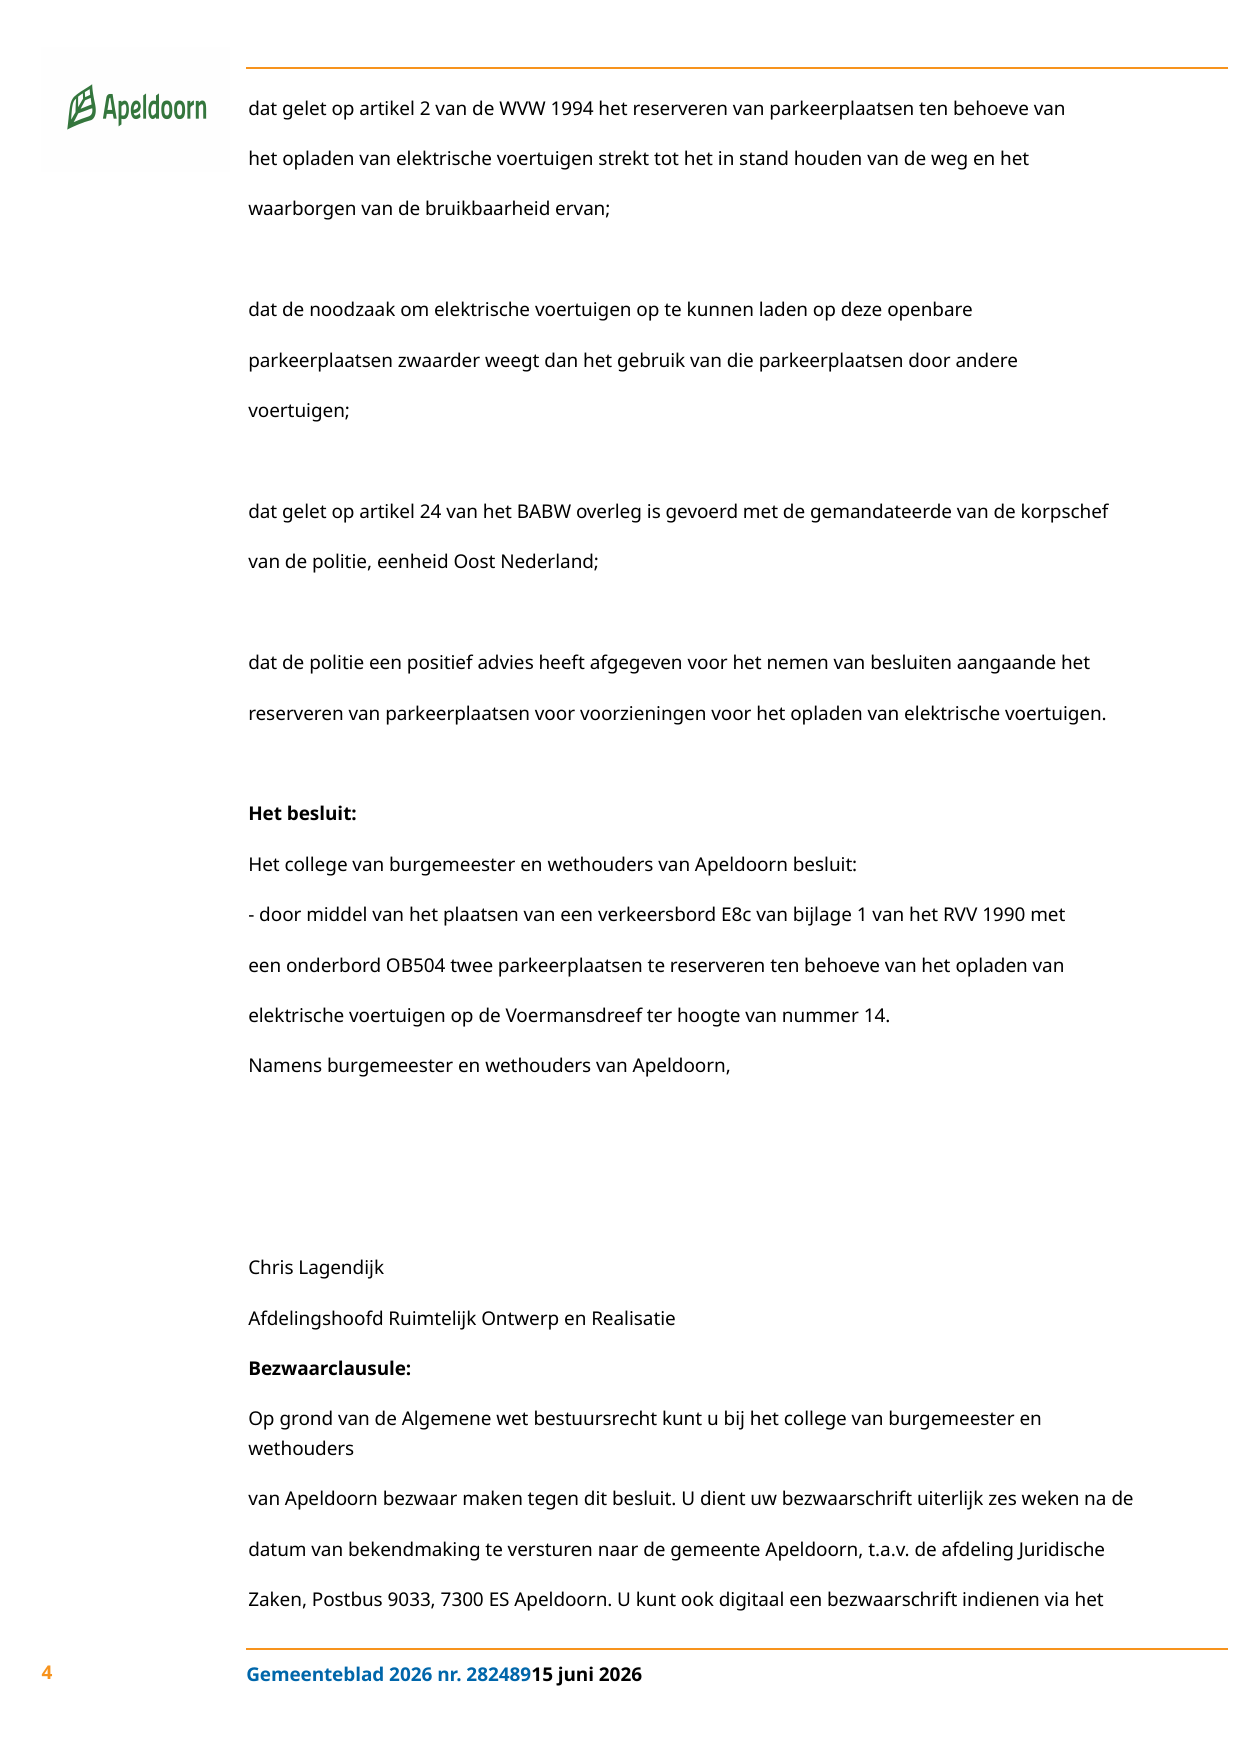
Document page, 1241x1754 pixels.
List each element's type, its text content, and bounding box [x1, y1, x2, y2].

text voertuigen; [248, 397, 1152, 423]
text van Apeldoorn bezwaar maken tegen dit besluit. U dient uw bezwaarschrift uiterlijk zes weken na de [248, 1486, 1152, 1511]
text dat de noodzaak om elektrische voertuigen op te kunnen laden op deze openbare [248, 296, 1152, 322]
text het opladen van elektrische voertuigen strekt tot het in stand houden van de weg en het [248, 145, 1152, 171]
text waarborgen van de bruikbaarheid ervan; [248, 196, 1152, 221]
text Afdelingshoofd Ruimtelijk Ontwerp en Realisatie [248, 1305, 1152, 1331]
text Bezwaarclausule: [248, 1355, 1152, 1381]
text dat gelet op artikel 24 van het BABW overleg is gevoerd met de gemandateerde van de korpschef [248, 498, 1152, 524]
text dat gelet op artikel 2 van de WVW 1994 het reserveren van parkeerplaatsen ten behoeve van [248, 95, 1152, 121]
text parkeerplaatsen zwaarder weegt dan het gebruik van die parkeerplaatsen door andere [248, 347, 1152, 373]
text een onderbord OB504 twee parkeerplaatsen te reserveren ten behoeve van het opladen van [248, 952, 1152, 978]
text Op grond van de Algemene wet bestuursrecht kunt u bij het college van burgemeester en wethouders [248, 1406, 1152, 1461]
text Het besluit: [248, 801, 1152, 826]
text Chris Lagendijk [248, 1254, 1152, 1280]
text elektrische voertuigen op de Voermansdreef ter hoogte van nummer 14. [248, 1002, 1152, 1028]
picture [41, 47, 231, 172]
text Zaken, Postbus 9033, 7300 ES Apeldoorn. U kunt ook digitaal een bezwaarschrift indienen via het [248, 1586, 1152, 1612]
text - door middel van het plaatsen van een verkeersbord E8c van bijlage 1 van het RVV 1990 met [248, 901, 1152, 927]
text dat de politie een positief advies heeft afgegeven voor het nemen van besluiten aangaande het [248, 649, 1152, 675]
text van de politie, eenheid Oost Nederland; [248, 548, 1152, 574]
text Namens burgemeester en wethouders van Apeldoorn, [248, 1053, 1152, 1078]
text Het college van burgemeester en wethouders van Apeldoorn besluit: [248, 851, 1152, 877]
text reserveren van parkeerplaatsen voor voorzieningen voor het opladen van elektrische voertuigen. [248, 700, 1152, 726]
text datum van bekendmaking te versturen naar de gemeente Apeldoorn, t.a.v. de afdeling Juridische [248, 1536, 1152, 1562]
